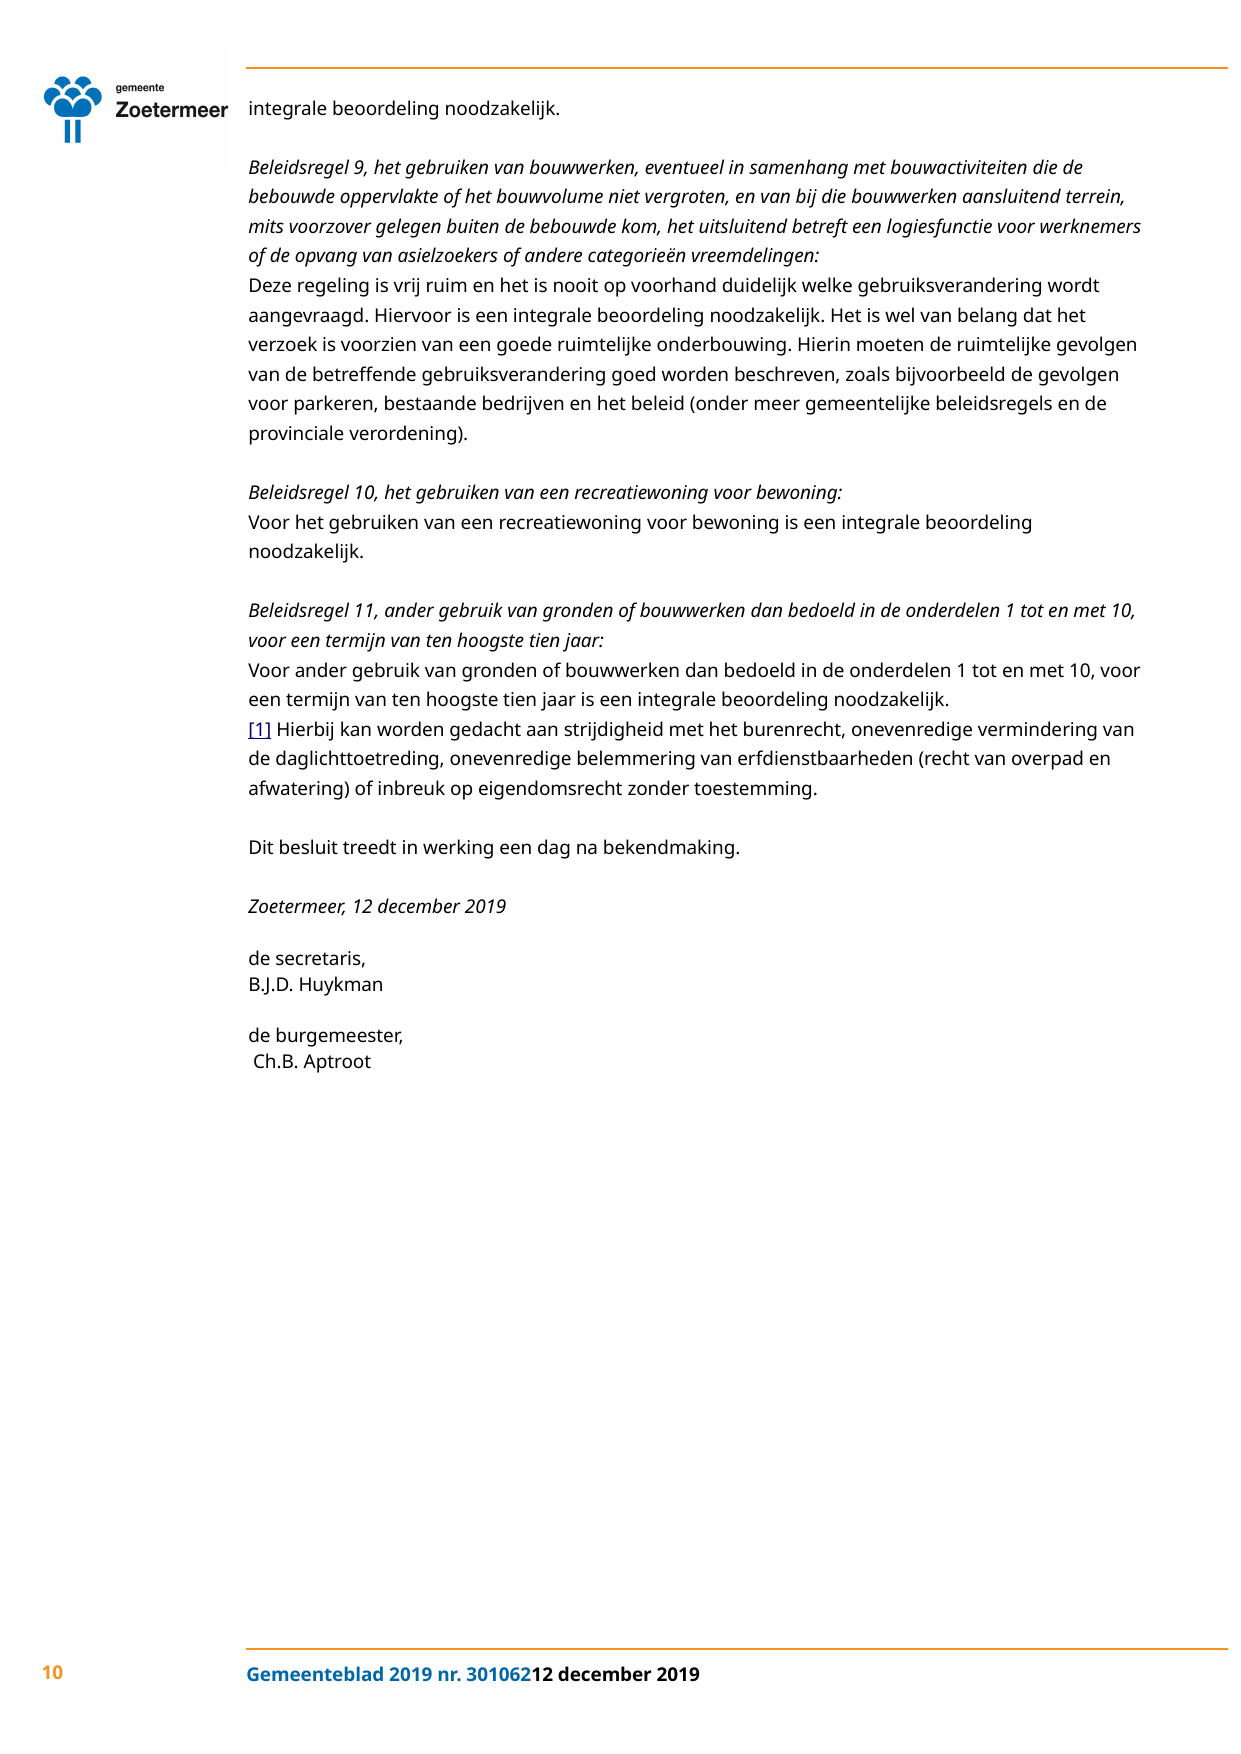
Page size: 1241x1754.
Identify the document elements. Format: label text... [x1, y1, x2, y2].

text de secretaris, [248, 945, 1152, 971]
text B.J.D. Huykman [248, 971, 1152, 996]
text Voor ander gebruik van gronden of bouwwerken dan bedoeld in de onderdelen 1 tot en met 10, voor een termijn van ten hoogste tien jaar is een integrale beoordeling noodzakelijk. [248, 657, 1152, 712]
text Beleidsregel 10, het gebruiken van een recreatiewoning voor bewoning: [248, 479, 1152, 505]
text [1] Hierbij kan worden gedacht aan strijdigheid met het burenrecht, onevenredige vermindering van de daglichttoetreding, onevenredige belemmering van erfdienstbaarheden (recht van overpad en afwatering) of inbreuk op eigendomsrecht zonder toestemming. [248, 716, 1152, 801]
text Beleidsregel 9, het gebruiken van bouwwerken, eventueel in samenhang met bouwactiviteiten die de bebouwde oppervlakte of het bouwvolume niet vergroten, en van bij die bouwwerken aansluitend terrein, mits voorzover gelegen buiten de bebouwde kom, het uitsluitend betreft een logiesfunctie voor werknemers of de opvang van asielzoekers of andere categorieën vreemdelingen: [248, 154, 1152, 268]
text Dit besluit treedt in werking een dag na bekendmaking. [248, 834, 1152, 860]
text Voor het gebruiken van een recreatiewoning voor bewoning is een integrale beoordeling noodzakelijk. [248, 509, 1152, 564]
text de burgemeester, [248, 1022, 1152, 1048]
text Ch.B. Aptroot [248, 1048, 1152, 1074]
picture [41, 47, 231, 172]
text Deze regeling is vrij ruim en het is nooit op voorhand duidelijk welke gebruiksverandering wordt aangevraagd. Hiervoor is een integrale beoordeling noodzakelijk. Het is wel van belang dat het verzoek is voorzien van een goede ruimtelijke onderbouwing. Hierin moeten de ruimtelijke gevolgen van de betreffende gebruiksverandering goed worden beschreven, zoals bijvoorbeeld de gevolgen voor parkeren, bestaande bedrijven en het beleid (onder meer gemeentelijke beleidsregels en de provinciale verordening). [248, 272, 1152, 446]
text Beleidsregel 11, ander gebruik van gronden of bouwwerken dan bedoeld in de onderdelen 1 tot en met 10, voor een termijn van ten hoogste tien jaar: [248, 598, 1152, 653]
text Zoetermeer, 12 december 2019 [248, 893, 1152, 919]
text integrale beoordeling noodzakelijk. [248, 95, 1152, 121]
